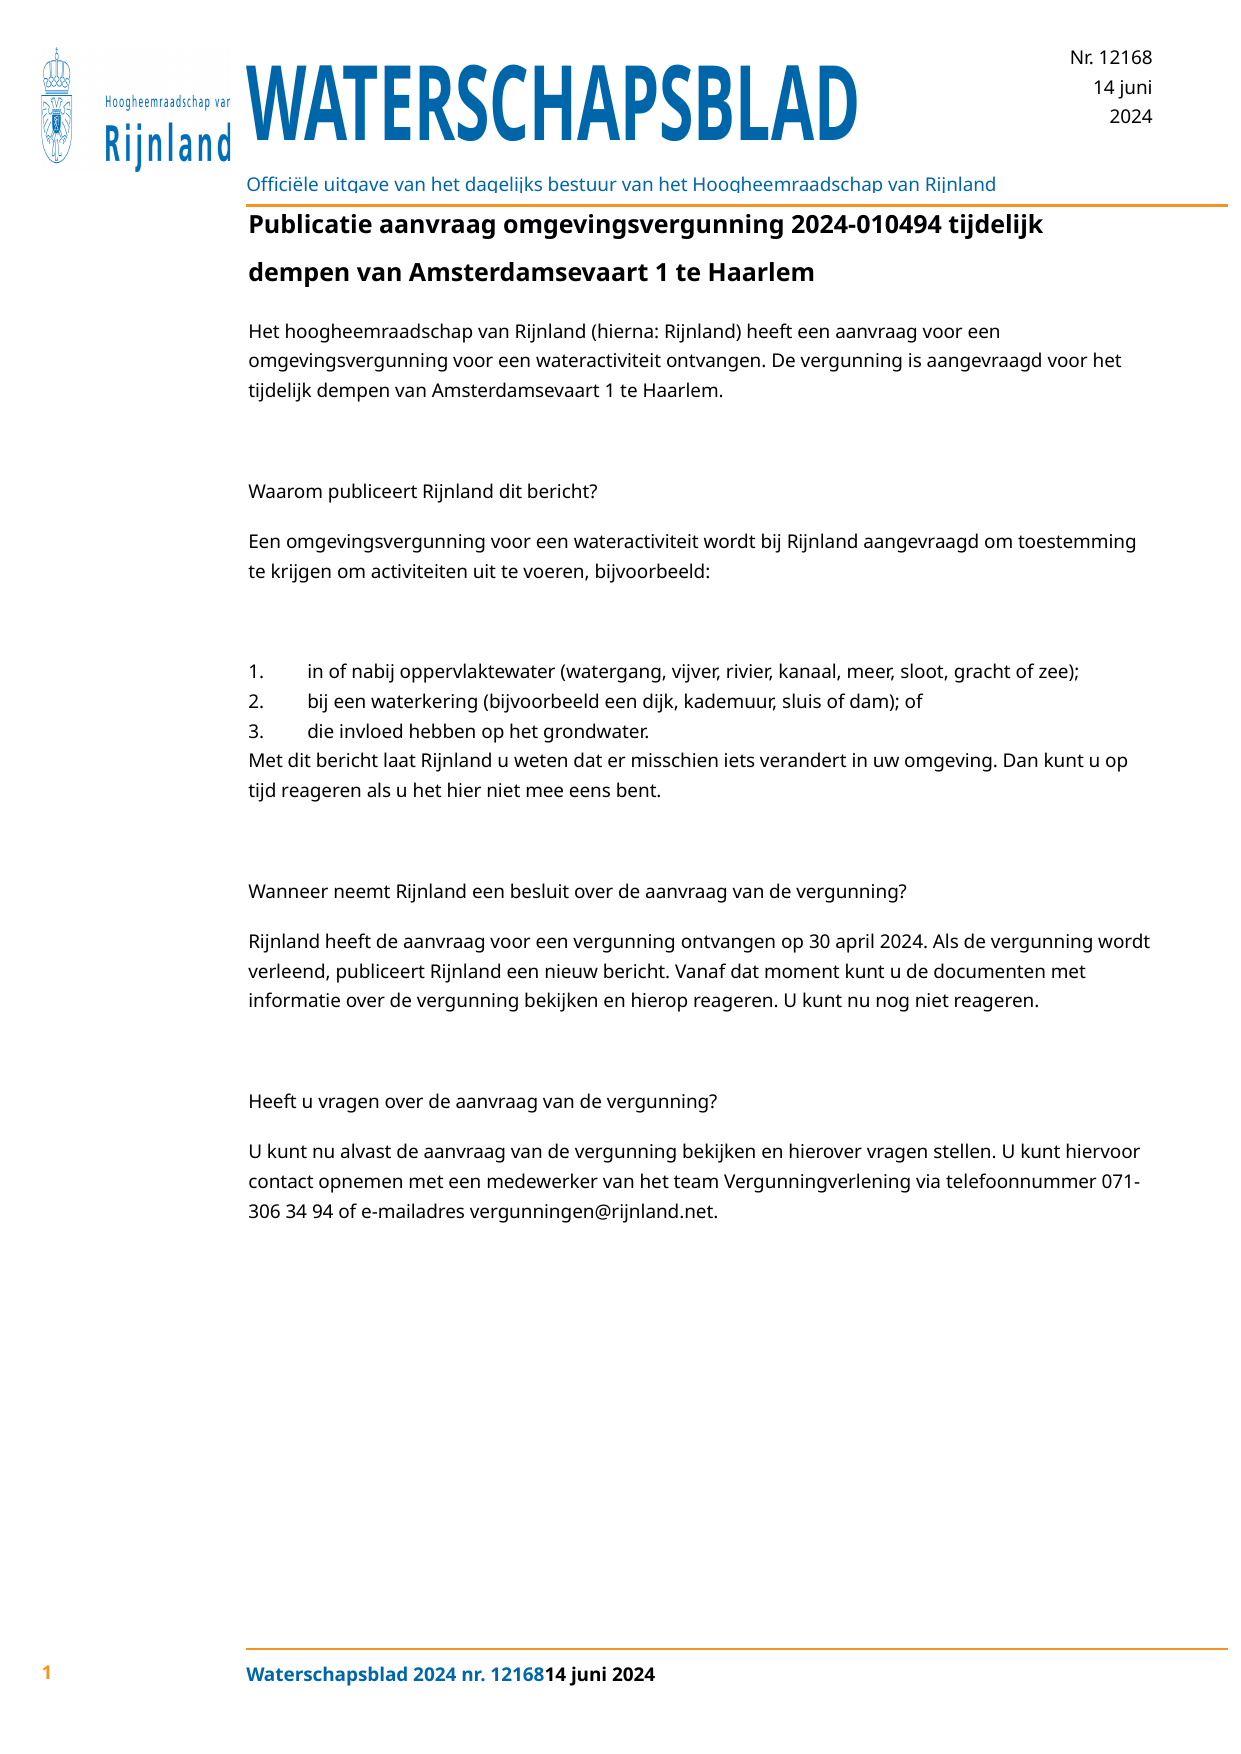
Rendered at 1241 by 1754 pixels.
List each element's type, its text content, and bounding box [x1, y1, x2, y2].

text Met dit bericht laat Rijnland u weten dat er misschien iets verandert in uw omgeving. Dan kunt u op tijd reageren als u het hier niet mee eens bent. [248, 747, 1152, 803]
list die invloed hebben op het grondwater. [248, 718, 1152, 744]
picture [41, 47, 231, 172]
text Wanneer neemt Rijnland een besluit over de aanvraag van de vergunning? [248, 878, 1152, 904]
text Heeft u vragen over de aanvraag van de vergunning? [248, 1088, 1152, 1114]
text Publicatie aanvraag omgevingsvergunning 2024-010494 tijdelijk dempen van Amsterdamsevaart 1 te Haarlem [248, 207, 1152, 288]
text U kunt nu alvast de aanvraag van de vergunning bekijken en hierover vragen stellen. U kunt hiervoor contact opnemen met een medewerker van het team Vergunningverlening via telefoonnummer 071-306 34 94 of e-mailadres vergunningen@rijnland.net. [248, 1139, 1152, 1224]
text Rijnland heeft de aanvraag voor een vergunning ontvangen op 30 april 2024. Als de vergunning wordt verleend, publiceert Rijnland een nieuw bericht. Vanaf dat moment kunt u de documenten met informatie over de vergunning bekijken en hierop reageren. U kunt nu nog niet reageren. [248, 928, 1152, 1013]
list bij een waterkering (bijvoorbeeld een dijk, kademuur, sluis of dam); of [248, 688, 1152, 714]
text Waarom publiceert Rijnland dit bericht? [248, 478, 1152, 504]
text Het hoogheemraadschap van Rijnland (hierna: Rijnland) heeft een aanvraag voor een omgevingsvergunning voor een wateractiviteit ontvangen. De vergunning is aangevraagd voor het tijdelijk dempen van Amsterdamsevaart 1 te Haarlem. [248, 318, 1152, 403]
text Een omgevingsvergunning voor een wateractiviteit wordt bij Rijnland aangevraagd om toestemming te krijgen om activiteiten uit te voeren, bijvoorbeeld: [248, 528, 1152, 584]
list in of nabij oppervlaktewater (watergang, vijver, rivier, kanaal, meer, sloot, gracht of zee); [248, 659, 1152, 684]
